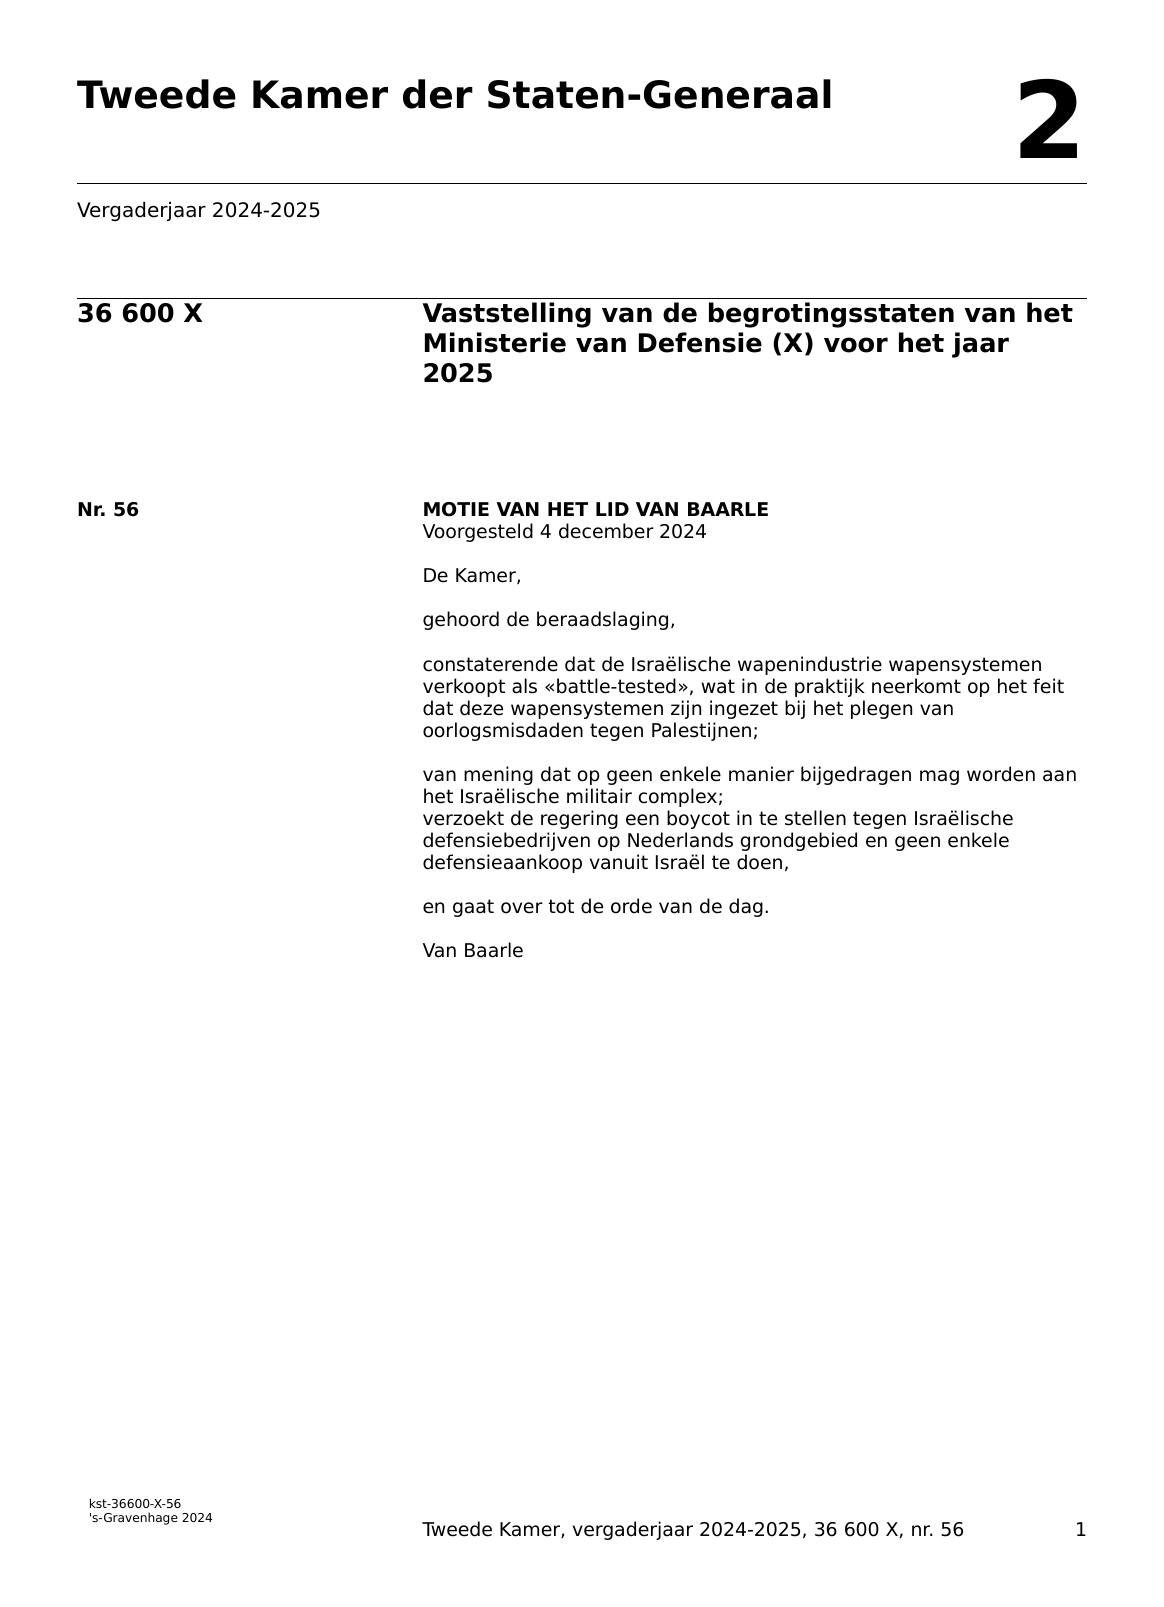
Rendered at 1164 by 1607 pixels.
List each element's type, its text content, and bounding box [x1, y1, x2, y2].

subtitle 36 600 X Vaststelling van de begrotingsstaten van het Ministerie van Defensie (X) voor het jaar 2025 [77, 299, 1087, 388]
text Voorgesteld 4 december 2024 [422, 521, 1087, 543]
subtitle Nr. 56 MOTIE VAN HET LID VAN BAARLE [77, 499, 1087, 521]
text en gaat over tot de orde van de dag. [422, 896, 1087, 918]
table_header Tweede Kamer der Staten-Generaal [77, 59, 886, 183]
text kst-36600-X-56 [88, 1497, 323, 1511]
table_header 2 [886, 59, 1087, 183]
text constaterende dat de Israëlische wapenindustrie wapensystemen verkoopt als «battle-tested», wat in de praktijk neerkomt op het feit dat deze wapensystemen zijn ingezet bij het plegen van oorlogsmisdaden tegen Palestijnen; [422, 653, 1087, 741]
text De Kamer, [422, 565, 1087, 587]
text verzoekt de regering een boycot in te stellen tegen Israëlische defensiebedrijven op Nederlands grondgebied en geen enkele defensieaankoop vanuit Israël te doen, [422, 808, 1087, 873]
text Van Baarle [422, 940, 1087, 962]
text 's-Gravenhage 2024 [88, 1511, 323, 1525]
text van mening dat op geen enkele manier bijgedragen mag worden aan het Israëlische militair complex; [422, 764, 1087, 808]
text gehoord de beraadslaging, [422, 609, 1087, 631]
table_cell Vergaderjaar 2024-2025 [77, 184, 1087, 298]
